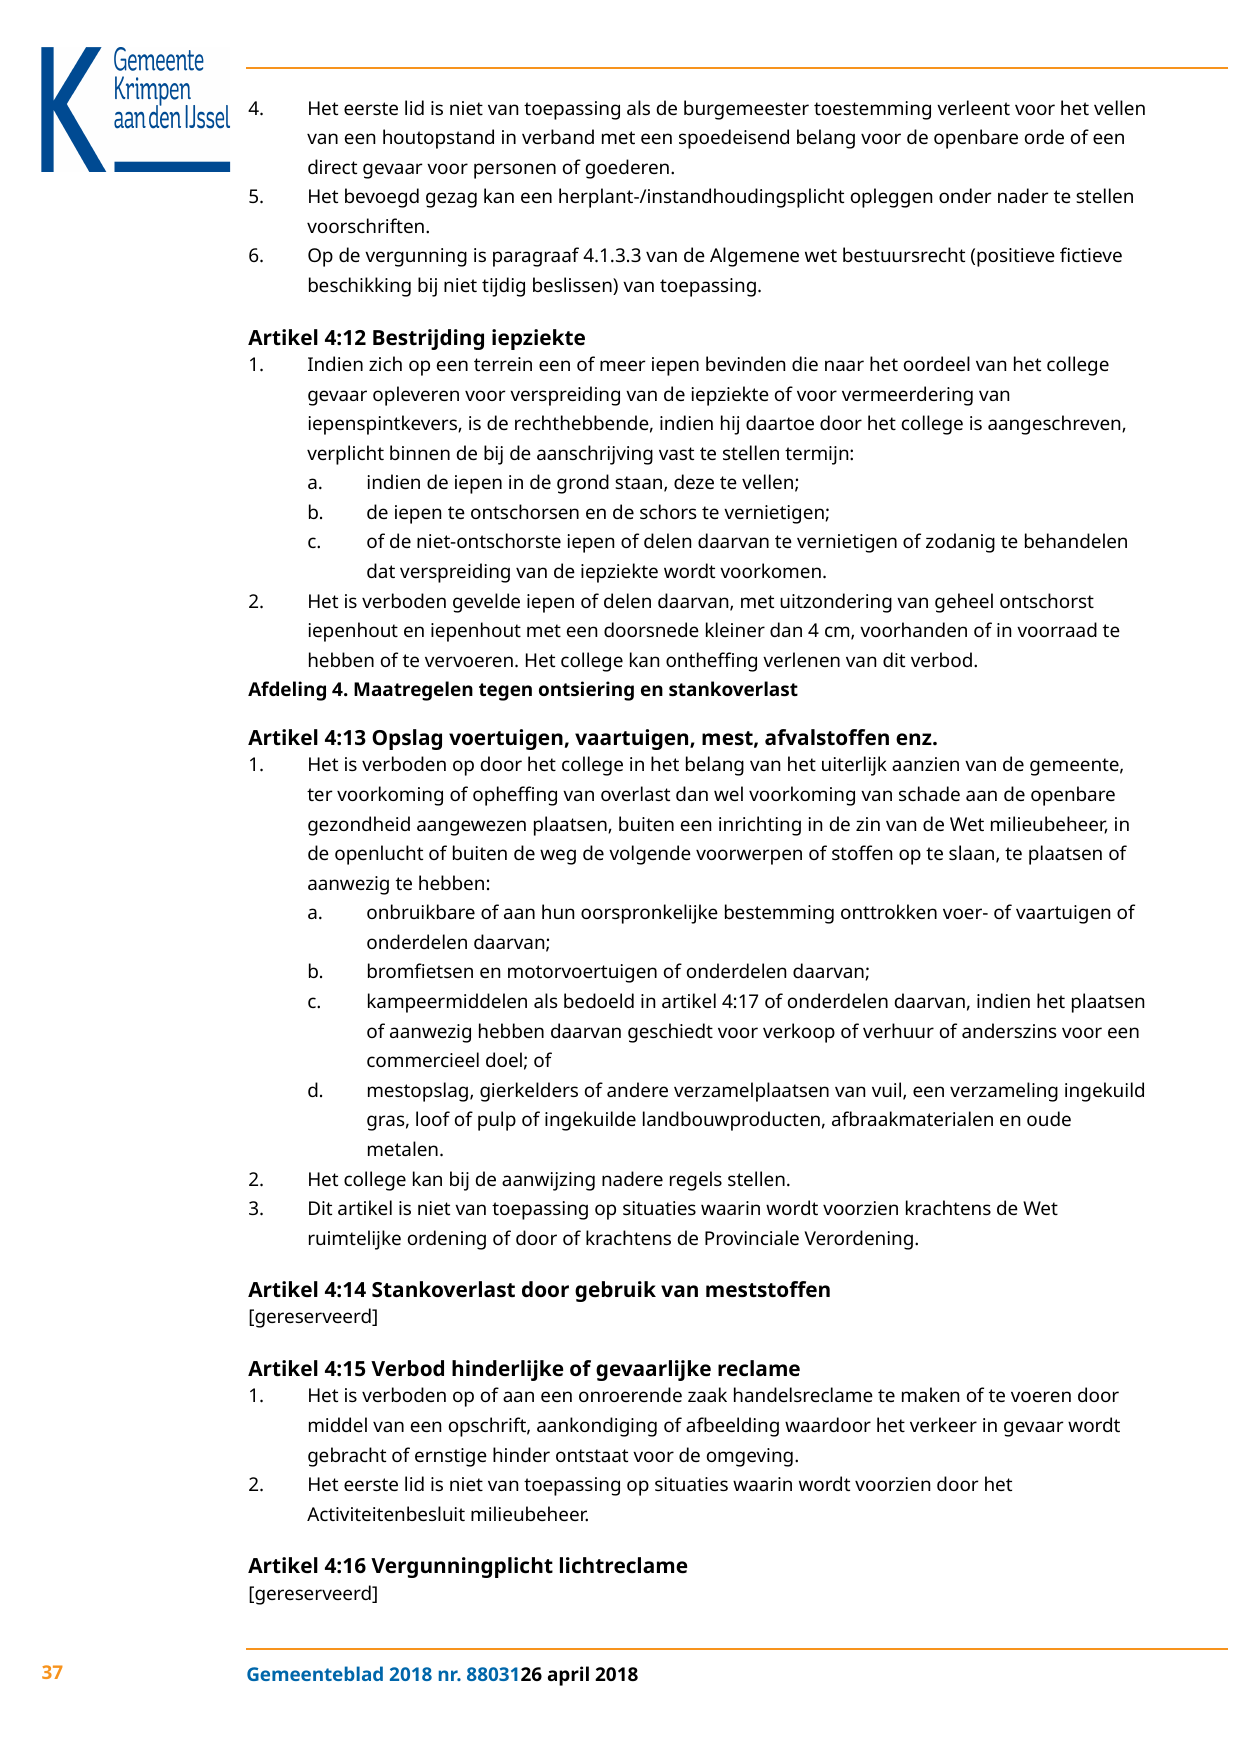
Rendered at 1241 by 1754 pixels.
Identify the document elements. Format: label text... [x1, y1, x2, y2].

list Het eerste lid is niet van toepassing op situaties waarin wordt voorzien door het Activiteitenbesluit milieubeheer. [248, 1471, 1152, 1527]
list Het college kan bij de aanwijzing nadere regels stellen. [248, 1166, 1152, 1191]
list Indien zich op een terrein een of meer iepen bevinden die naar het oordeel van het college gevaar opleveren voor verspreiding van de iepziekte of voor vermeerdering van iepenspintkevers, is de rechthebbende, indien hij daartoe door het college is aangeschreven, verplicht binnen de bij de aanschrijving vast te stellen termijn: [248, 351, 1152, 466]
list Het is verboden gevelde iepen of delen daarvan, met uitzondering van geheel ontschorst iepenhout en iepenhout met een doorsnede kleiner dan 4 cm, voorhanden of in voorraad te hebben of te vervoeren. Het college kan ontheffing verlenen van dit verbod. [248, 588, 1152, 673]
text Artikel 4:16 Vergunningplicht lichtreclame [248, 1551, 1152, 1580]
picture [41, 47, 231, 172]
list Het bevoegd gezag kan een herplant-/instandhoudingsplicht opleggen onder nader te stellen voorschriften. [248, 183, 1152, 239]
text Afdeling 4. Maatregelen tegen ontsiering en stankoverlast [248, 677, 1152, 702]
list Het eerste lid is niet van toepassing als de burgemeester toestemming verleent voor het vellen van een houtopstand in verband met een spoedeisend belang voor de openbare orde of een direct gevaar voor personen of goederen. [248, 95, 1152, 180]
list onbruikbare of aan hun oorspronkelijke bestemming onttrokken voer- of vaartuigen of onderdelen daarvan; [307, 899, 1152, 955]
text Artikel 4:14 Stankoverlast door gebruik van meststoffen [248, 1275, 1152, 1304]
list kampeermiddelen als bedoeld in artikel 4:17 of onderdelen daarvan, indien het plaatsen of aanwezig hebben daarvan geschiedt voor verkoop of verhuur of anderszins voor een commercieel doel; of [307, 988, 1152, 1073]
list de iepen te ontschorsen en de schors te vernietigen; [307, 499, 1152, 525]
list Het is verboden op of aan een onroerende zaak handelsreclame te maken of te voeren door middel van een opschrift, aankondiging of afbeelding waardoor het verkeer in gevaar wordt gebracht of ernstige hinder ontstaat voor de omgeving. [248, 1383, 1152, 1467]
text [gereserveerd] [248, 1580, 1152, 1606]
list of de niet-ontschorste iepen of delen daarvan te vernietigen of zodanig te behandelen dat verspreiding van de iepziekte wordt voorkomen. [307, 529, 1152, 584]
list mestopslag, gierkelders of andere verzamelplaatsen van vuil, een verzameling ingekuild gras, loof of pulp of ingekuilde landbouwproducten, afbraakmaterialen en oude metalen. [307, 1077, 1152, 1162]
list indien de iepen in de grond staan, deze te vellen; [307, 469, 1152, 495]
list Het is verboden op door het college in het belang van het uiterlijk aanzien van de gemeente, ter voorkoming of opheffing van overlast dan wel voorkoming van schade aan de openbare gezondheid aangewezen plaatsen, buiten een inrichting in de zin van de Wet milieubeheer, in de openlucht of buiten de weg de volgende voorwerpen of stoffen op te slaan, te plaatsen of aanwezig te hebben: [248, 752, 1152, 896]
list bromfietsen en motorvoertuigen of onderdelen daarvan; [307, 959, 1152, 984]
text Artikel 4:15 Verbod hinderlijke of gevaarlijke reclame [248, 1354, 1152, 1383]
list Op de vergunning is paragraaf 4.1.3.3 van de Algemene wet bestuursrecht (positieve fictieve beschikking bij niet tijdig beslissen) van toepassing. [248, 243, 1152, 298]
text Artikel 4:12 Bestrijding iepziekte [248, 323, 1152, 351]
list Dit artikel is niet van toepassing op situaties waarin wordt voorzien krachtens de Wet ruimtelijke ordening of door of krachtens de Provinciale Verordening. [248, 1195, 1152, 1251]
text [gereserveerd] [248, 1304, 1152, 1329]
text Artikel 4:13 Opslag voertuigen, vaartuigen, mest, afvalstoffen enz. [248, 723, 1152, 752]
